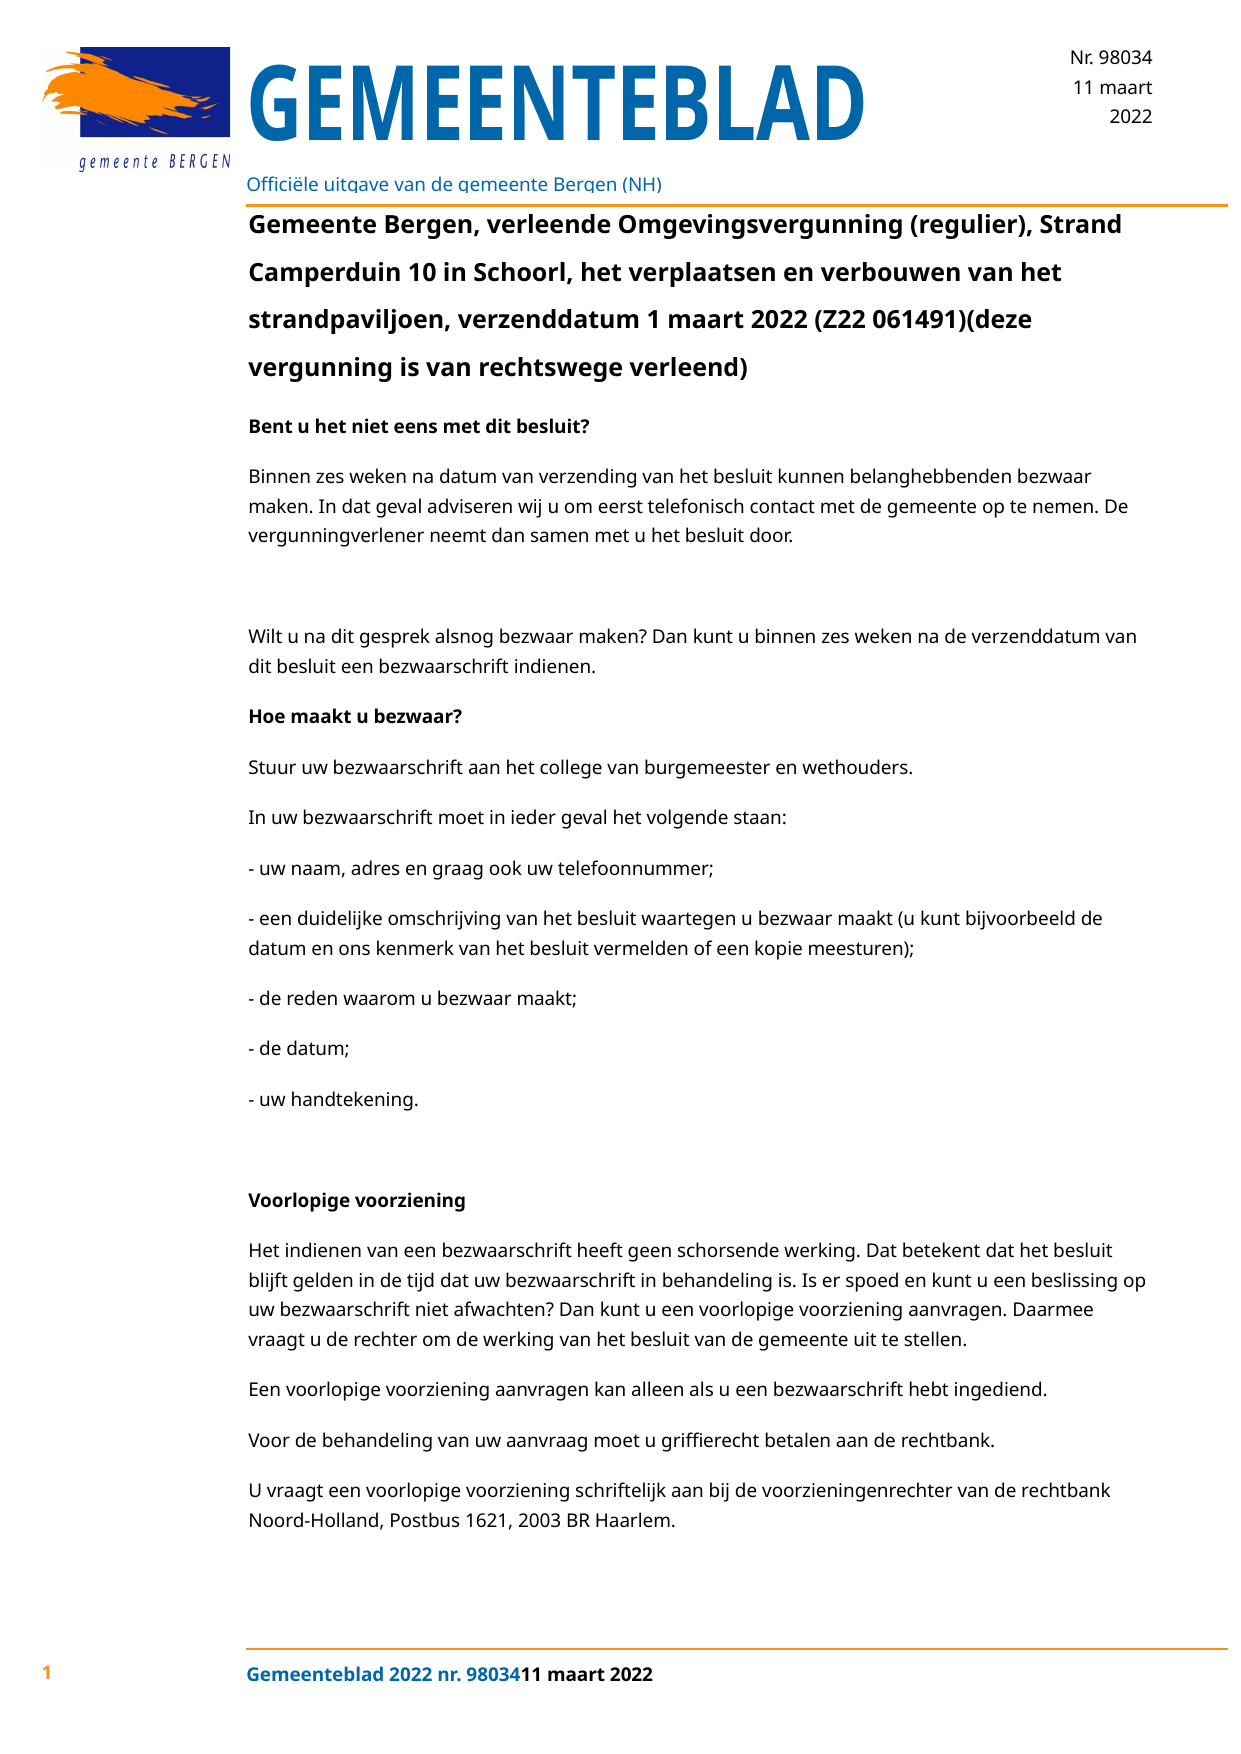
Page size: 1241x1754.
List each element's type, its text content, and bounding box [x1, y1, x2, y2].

text Binnen zes weken na datum van verzending van het besluit kunnen belanghebbenden bezwaar maken. In dat geval adviseren wij u om eerst telefonisch contact met de gemeente op te nemen. De vergunningverlener neemt dan samen met u het besluit door. [248, 463, 1152, 548]
text - uw naam, adres en graag ook uw telefoonnummer; [248, 855, 1152, 881]
text - uw handtekening. [248, 1086, 1152, 1112]
text Voorlopige voorziening [248, 1187, 1152, 1213]
text - een duidelijke omschrijving van het besluit waartegen u bezwaar maakt (u kunt bijvoorbeeld de datum en ons kenmerk van het besluit vermelden of een kopie meesturen); [248, 905, 1152, 961]
picture [41, 47, 231, 172]
text Gemeente Bergen, verleende Omgevingsvergunning (regulier), Strand Camperduin 10 in Schoorl, het verplaatsen en verbouwen van het strandpaviljoen, verzenddatum 1 maart 2022 (Z22 061491)(deze vergunning is van rechtswege verleend) [248, 207, 1152, 384]
text - de reden waarom u bezwaar maakt; [248, 985, 1152, 1011]
text Hoe maakt u bezwaar? [248, 703, 1152, 729]
text Voor de behandeling van uw aanvraag moet u griffierecht betalen aan de rechtbank. [248, 1427, 1152, 1453]
text Een voorlopige voorziening aanvragen kan alleen als u een bezwaarschrift hebt ingediend. [248, 1376, 1152, 1402]
text Bent u het niet eens met dit besluit? [248, 413, 1152, 439]
text Wilt u na dit gesprek alsnog bezwaar maken? Dan kunt u binnen zes weken na de verzenddatum van dit besluit een bezwaarschrift indienen. [248, 623, 1152, 679]
text Het indienen van een bezwaarschrift heeft geen schorsende werking. Dat betekent dat het besluit blijft gelden in de tijd dat uw bezwaarschrift in behandeling is. Is er spoed en kunt u een beslissing op uw bezwaarschrift niet afwachten? Dan kunt u een voorlopige voorziening aanvragen. Daarmee vraagt u de rechter om de werking van het besluit van de gemeente uit te stellen. [248, 1237, 1152, 1352]
text - de datum; [248, 1036, 1152, 1061]
text In uw bezwaarschrift moet in ieder geval het volgende staan: [248, 804, 1152, 830]
text Stuur uw bezwaarschrift aan het college van burgemeester en wethouders. [248, 754, 1152, 780]
text U vraagt een voorlopige voorziening schriftelijk aan bij de voorzieningenrechter van de rechtbank Noord-Holland, Postbus 1621, 2003 BR Haarlem. [248, 1477, 1152, 1533]
